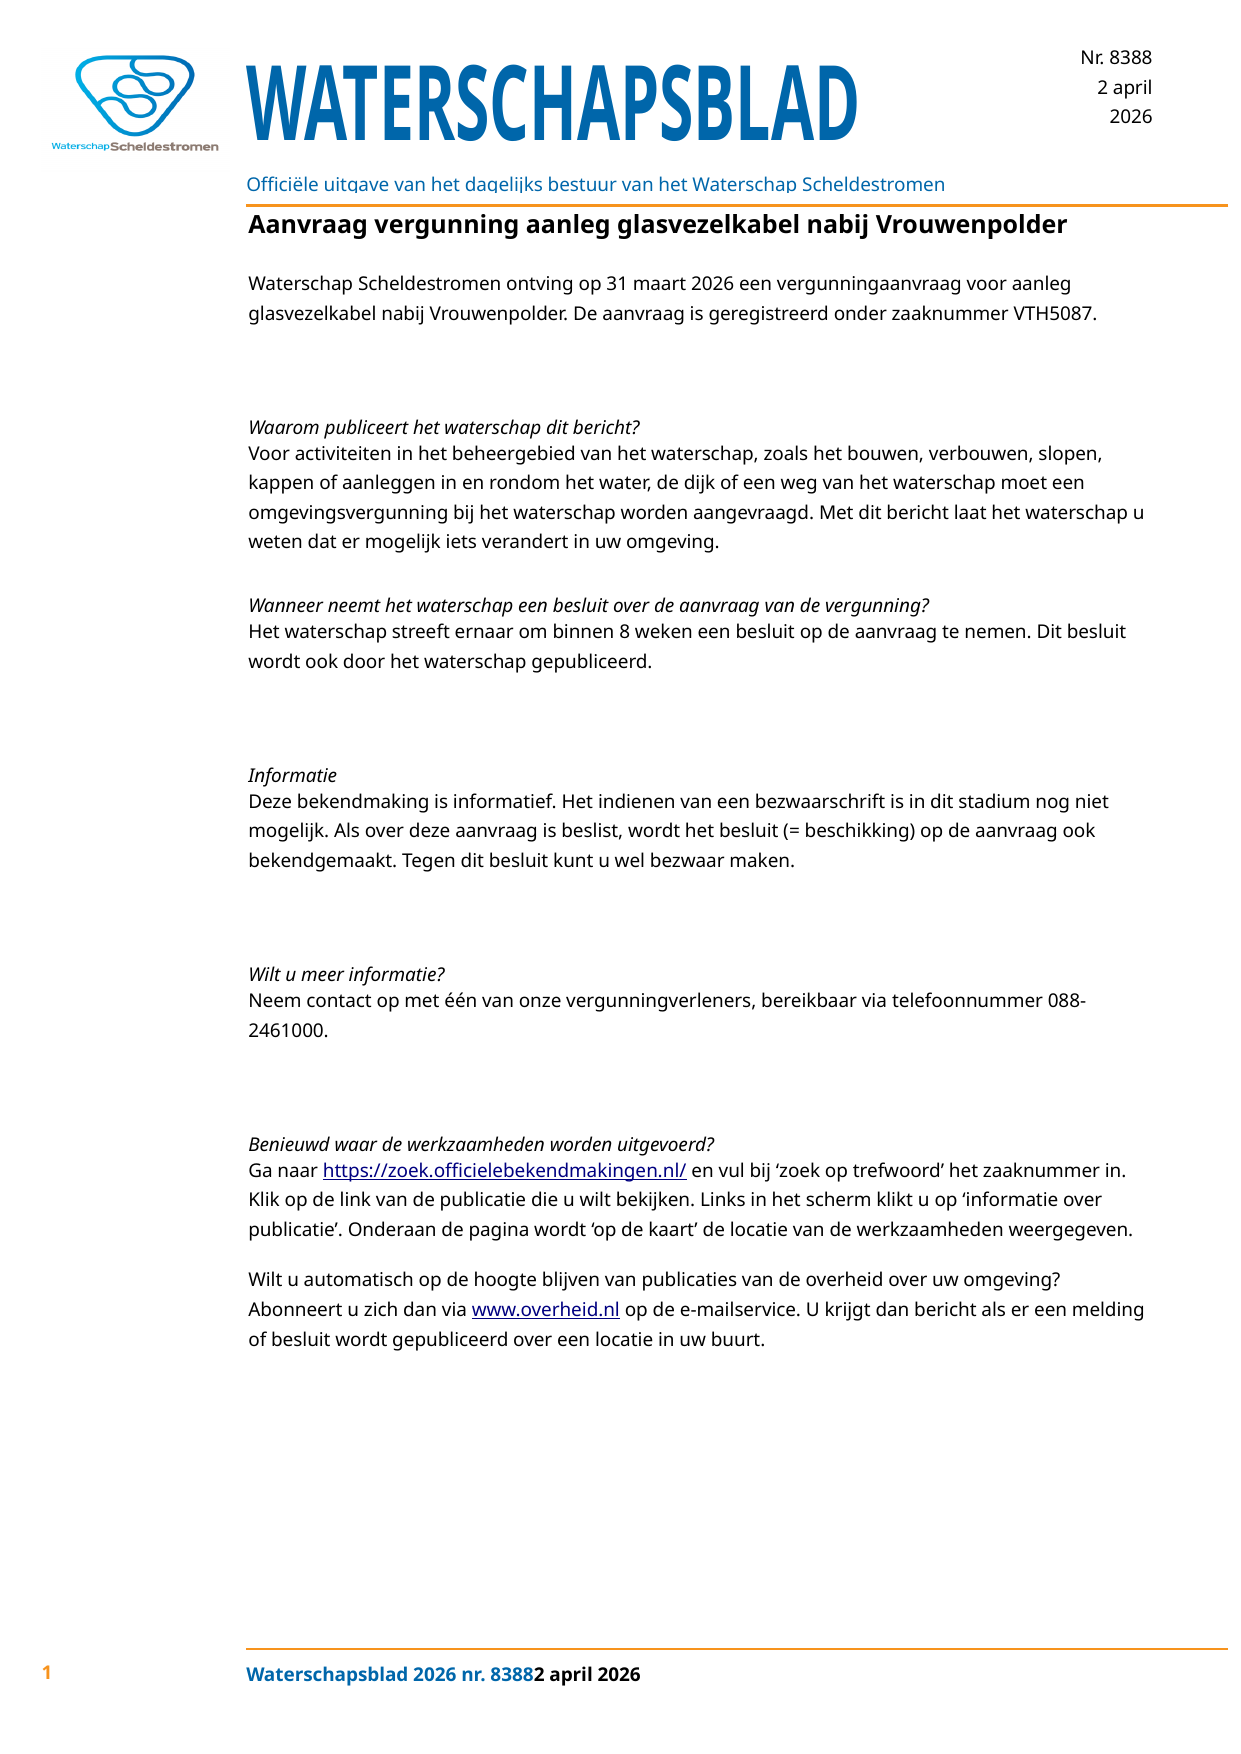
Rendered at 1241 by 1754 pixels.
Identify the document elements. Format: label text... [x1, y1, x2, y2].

picture [41, 47, 231, 172]
text Wilt u automatisch op de hoogte blijven van publicaties van de overheid over uw omgeving? Abonneert u zich dan via www.overheid.nl op de e-mailservice. U krijgt dan bericht als er een melding of besluit wordt gepubliceerd over een locatie in uw buurt. [248, 1267, 1152, 1352]
text Waterschap Scheldestromen ontving op 31 maart 2026 een vergunningaanvraag voor aanleg glasvezelkabel nabij Vrouwenpolder. De aanvraag is geregistreerd onder zaaknummer VTH5087. [248, 270, 1152, 326]
text Informatie [248, 762, 1152, 788]
text Neem contact op met één van onze vergunningverleners, bereikbaar via telefoonnummer 088-2461000. [248, 987, 1152, 1043]
text Voor activiteiten in het beheergebied van het waterschap, zoals het bouwen, verbouwen, slopen, kappen of aanleggen in en rondom het water, de dijk of een weg van het waterschap moet een omgevingsvergunning bij het waterschap worden aangevraagd. Met dit bericht laat het waterschap u weten dat er mogelijk iets verandert in uw omgeving. [248, 440, 1152, 554]
text Deze bekendmaking is informatief. Het indienen van een bezwaarschrift is in dit stadium nog niet mogelijk. Als over deze aanvraag is beslist, wordt het besluit (= beschikking) op de aanvraag ook bekendgemaakt. Tegen dit besluit kunt u wel bezwaar maken. [248, 788, 1152, 873]
text Waarom publiceert het waterschap dit bericht? [248, 414, 1152, 440]
text Wilt u meer informatie? [248, 962, 1152, 987]
text Benieuwd waar de werkzaamheden worden uitgevoerd? [248, 1131, 1152, 1157]
text Wanneer neemt het waterschap een besluit over de aanvraag van de vergunning? [248, 593, 1152, 618]
text Aanvraag vergunning aanleg glasvezelkabel nabij Vrouwenpolder [248, 207, 1152, 241]
text Het waterschap streeft ernaar om binnen 8 weken een besluit op de aanvraag te nemen. Dit besluit wordt ook door het waterschap gepubliceerd. [248, 618, 1152, 674]
text Ga naar https://zoek.officielebekendmakingen.nl/ en vul bij ‘zoek op trefwoord’ het zaaknummer in. Klik op de link van de publicatie die u wilt bekijken. Links in het scherm klikt u op ‘informatie over publicatie’. Onderaan de pagina wordt ‘op de kaart’ de locatie van de werkzaamheden weergegeven. [248, 1157, 1152, 1242]
